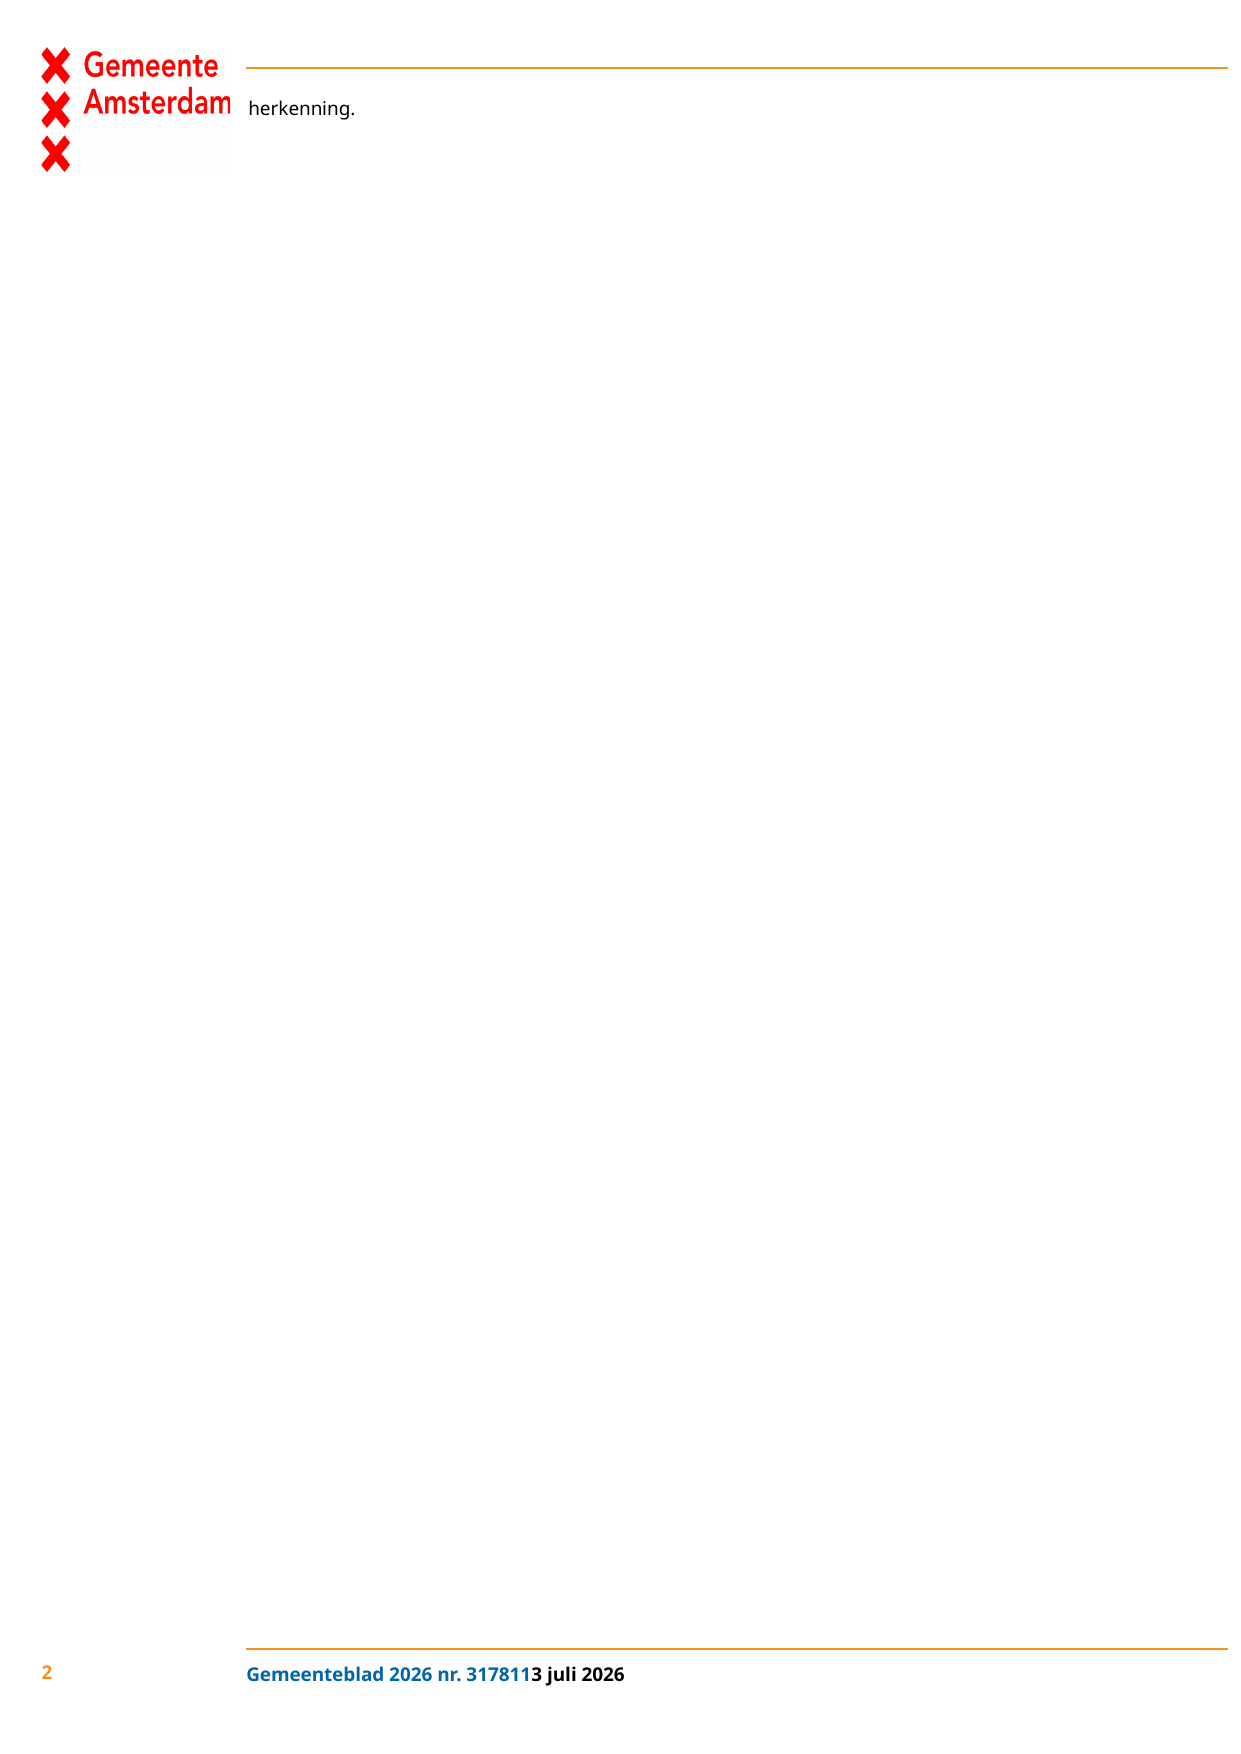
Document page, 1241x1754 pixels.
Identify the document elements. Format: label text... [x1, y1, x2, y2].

text herkenning. [248, 95, 1152, 121]
picture [41, 47, 231, 172]
